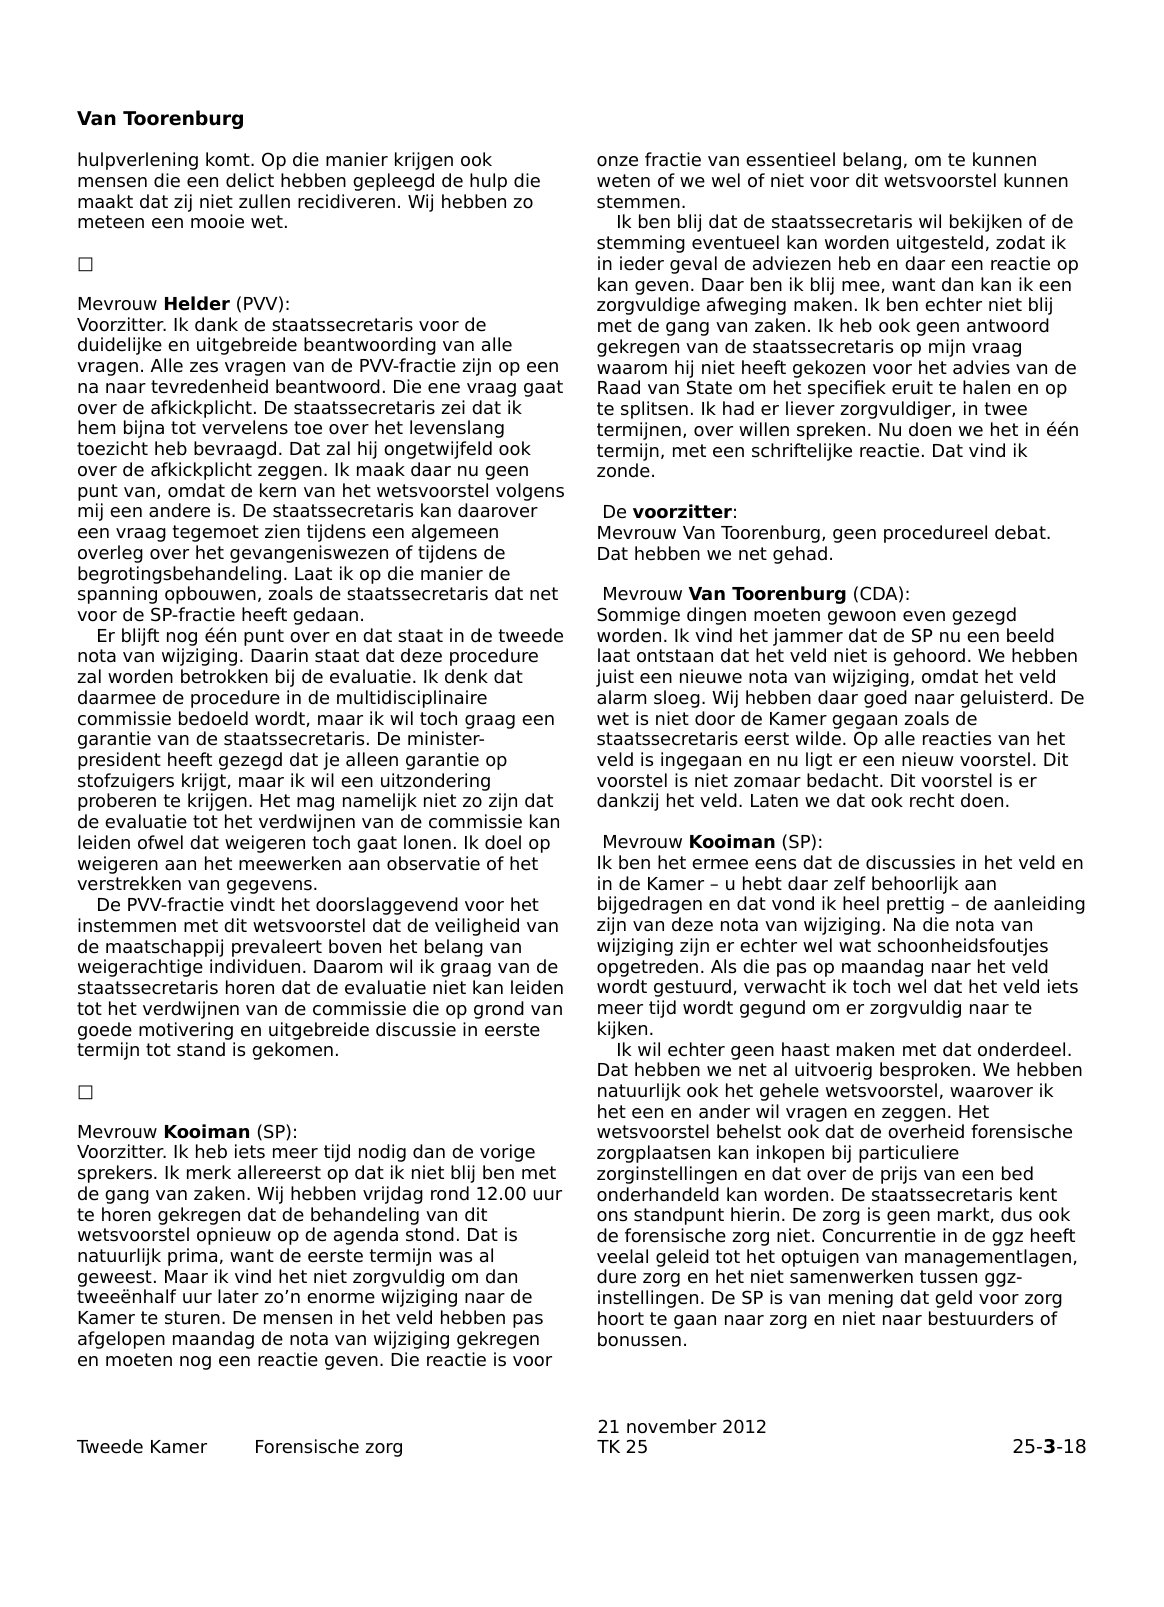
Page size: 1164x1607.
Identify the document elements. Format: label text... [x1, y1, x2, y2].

text Ik ben het ermee eens dat de discussies in het veld en in de Kamer – u hebt daar zelf behoorlijk aan bijgedragen en dat vond ik heel prettig – de aanleiding zijn van deze nota van wijziging. Na die nota van wijziging zijn er echter wel wat schoonheidsfoutjes opgetreden. Als die pas op maandag naar het veld wordt gestuurd, verwacht ik toch wel dat het veld iets meer tijd wordt gegund om er zorgvuldig naar te kijken. [596, 853, 1087, 1039]
text Er blijft nog één punt over en dat staat in de tweede nota van wijziging. Daarin staat dat deze procedure zal worden betrokken bij de evaluatie. Ik denk dat daarmee de procedure in de multidisciplinaire commissie bedoeld wordt, maar ik wil toch graag een garantie van de staatssecretaris. De minister-president heeft gezegd dat je alleen garantie op stofzuigers krijgt, maar ik wil een uitzondering proberen te krijgen. Het mag namelijk niet zo zijn dat de evaluatie tot het verdwijnen van de commissie kan leiden ofwel dat weigeren toch gaat lonen. Ik doel op weigeren aan het meewerken aan observatie of het verstrekken van gegevens. [77, 626, 567, 895]
text onze fractie van essentieel belang, om te kunnen weten of we wel of niet voor dit wetsvoorstel kunnen stemmen. [596, 150, 1087, 212]
text Mevrouw Van Toorenburg, geen procedureel debat. Dat hebben we net gehad. [596, 523, 1087, 564]
text Voorzitter. Ik heb iets meer tijd nodig dan de vorige sprekers. Ik merk allereerst op dat ik niet blij ben met de gang van zaken. Wij hebben vrijdag rond 12.00 uur te horen gekregen dat de behandeling van dit wetsvoorstel opnieuw op de agenda stond. Dat is natuurlijk prima, want de eerste termijn was al geweest. Maar ik vind het niet zorgvuldig om dan tweeënhalf uur later zo’n enorme wijziging naar de Kamer te sturen. De mensen in het veld hebben pas afgelopen maandag de nota van wijziging gekregen en moeten nog een reactie geven. Die reactie is voor [77, 1142, 567, 1370]
text Mevrouw Helder (PVV): [77, 294, 567, 314]
text Voorzitter. Ik dank de staatssecretaris voor de duidelijke en uitgebreide beantwoording van alle vragen. Alle zes vragen van de PVV-fractie zijn op een na naar tevredenheid beantwoord. Die ene vraag gaat over de afkickplicht. De staatssecretaris zei dat ik hem bijna tot vervelens toe over het levenslang toezicht heb bevraagd. Dat zal hij ongetwijfeld ook over de afkickplicht zeggen. Ik maak daar nu geen punt van, omdat de kern van het wetsvoorstel volgens mij een andere is. De staatssecretaris kan daarover een vraag tegemoet zien tijdens een algemeen overleg over het gevangeniswezen of tijdens de begrotingsbehandeling. Laat ik op die manier de spanning opbouwen, zoals de staatssecretaris dat net voor de SP-fractie heeft gedaan. [77, 314, 567, 626]
text □ [77, 253, 567, 274]
text Sommige dingen moeten gewoon even gezegd worden. Ik vind het jammer dat de SP nu een beeld laat ontstaan dat het veld niet is gehoord. We hebben juist een nieuwe nota van wijziging, omdat het veld alarm sloeg. Wij hebben daar goed naar geluisterd. De wet is niet door de Kamer gegaan zoals de staatssecretaris eerst wilde. Op alle reacties van het veld is ingegaan en nu ligt er een nieuw voorstel. Dit voorstel is niet zomaar bedacht. Dit voorstel is er dankzij het veld. Laten we dat ook recht doen. [596, 605, 1087, 812]
text hulpverlening komt. Op die manier krijgen ook mensen die een delict hebben gepleegd de hulp die maakt dat zij niet zullen recidiveren. Wij hebben zo meteen een mooie wet. [77, 150, 567, 233]
text □ [77, 1081, 567, 1102]
text De voorzitter: [596, 502, 1087, 523]
text Ik wil echter geen haast maken met dat onderdeel. Dat hebben we net al uitvoerig besproken. We hebben natuurlijk ook het gehele wetsvoorstel, waarover ik het een en ander wil vragen en zeggen. Het wetsvoorstel behelst ook dat de overheid forensische zorgplaatsen kan inkopen bij particuliere zorginstellingen en dat over de prijs van een bed onderhandeld kan worden. De staatssecretaris kent ons standpunt hierin. De zorg is geen markt, dus ook de forensische zorg niet. Concurrentie in de ggz heeft veelal geleid tot het optuigen van managementlagen, dure zorg en het niet samenwerken tussen ggz-instellingen. De SP is van mening dat geld voor zorg hoort te gaan naar zorg en niet naar bestuurders of bonussen. [596, 1039, 1087, 1350]
text De PVV-fractie vindt het doorslaggevend voor het instemmen met dit wetsvoorstel dat de veiligheid van de maatschappij prevaleert boven het belang van weigerachtige individuen. Daarom wil ik graag van de staatssecretaris horen dat de evaluatie niet kan leiden tot het verdwijnen van de commissie die op grond van goede motivering en uitgebreide discussie in eerste termijn tot stand is gekomen. [77, 895, 567, 1061]
text Mevrouw Kooiman (SP): [596, 832, 1087, 853]
text Mevrouw Van Toorenburg (CDA): [596, 584, 1087, 605]
text Mevrouw Kooiman (SP): [77, 1122, 567, 1142]
text Ik ben blij dat de staatssecretaris wil bekijken of de stemming eventueel kan worden uitgesteld, zodat ik in ieder geval de adviezen heb en daar een reactie op kan geven. Daar ben ik blij mee, want dan kan ik een zorgvuldige afweging maken. Ik ben echter niet blij met de gang van zaken. Ik heb ook geen antwoord gekregen van de staatssecretaris op mijn vraag waarom hij niet heeft gekozen voor het advies van de Raad van State om het specifiek eruit te halen en op te splitsen. Ik had er liever zorgvuldiger, in twee termijnen, over willen spreken. Nu doen we het in één termijn, met een schriftelijke reactie. Dat vind ik zonde. [596, 212, 1087, 482]
